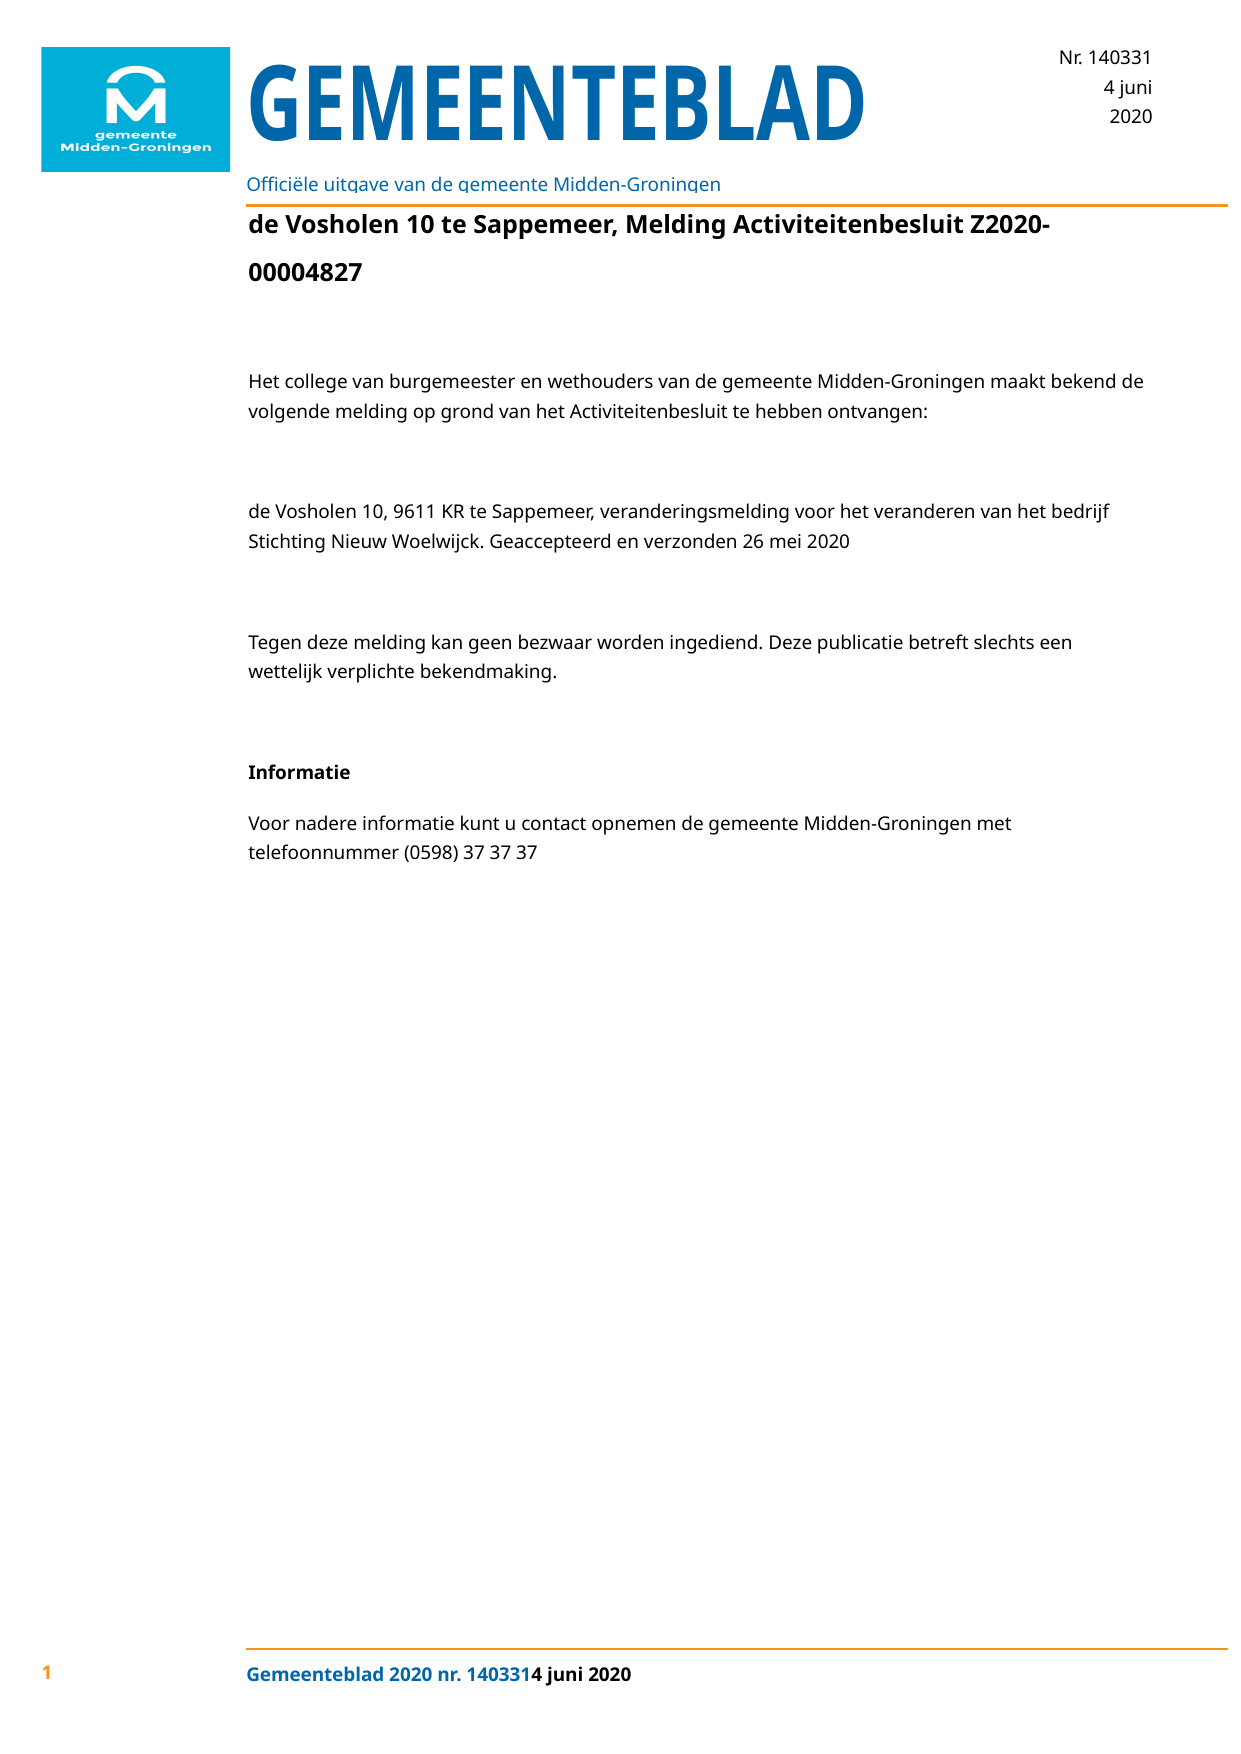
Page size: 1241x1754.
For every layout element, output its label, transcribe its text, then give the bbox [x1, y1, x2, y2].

text de Vosholen 10, 9611 KR te Sappemeer, veranderingsmelding voor het veranderen van het bedrijf Stichting Nieuw Woelwijck. Geaccepteerd en verzonden 26 mei 2020 [248, 499, 1152, 554]
picture [184, 146, 190, 153]
picture [108, 66, 164, 82]
text Tegen deze melding kan geen bezwaar worden ingediend. Deze publicatie betreft slechts een wettelijk verplichte bekendmaking. [248, 629, 1152, 684]
picture [107, 89, 165, 122]
text Het college van burgemeester en wethouders van de gemeente Midden-Groningen maakt bekend de volgende melding op grond van het Activiteitenbesluit te hebben ontvangen: [248, 368, 1152, 424]
text Informatie [248, 759, 1152, 785]
text de Vosholen 10 te Sappemeer, Melding Activiteitenbesluit Z2020-00004827 [248, 207, 1152, 288]
text Voor nadere informatie kunt u contact opnemen de gemeente Midden-Groningen met telefoonnummer (0598) 37 37 37 [248, 810, 1152, 865]
